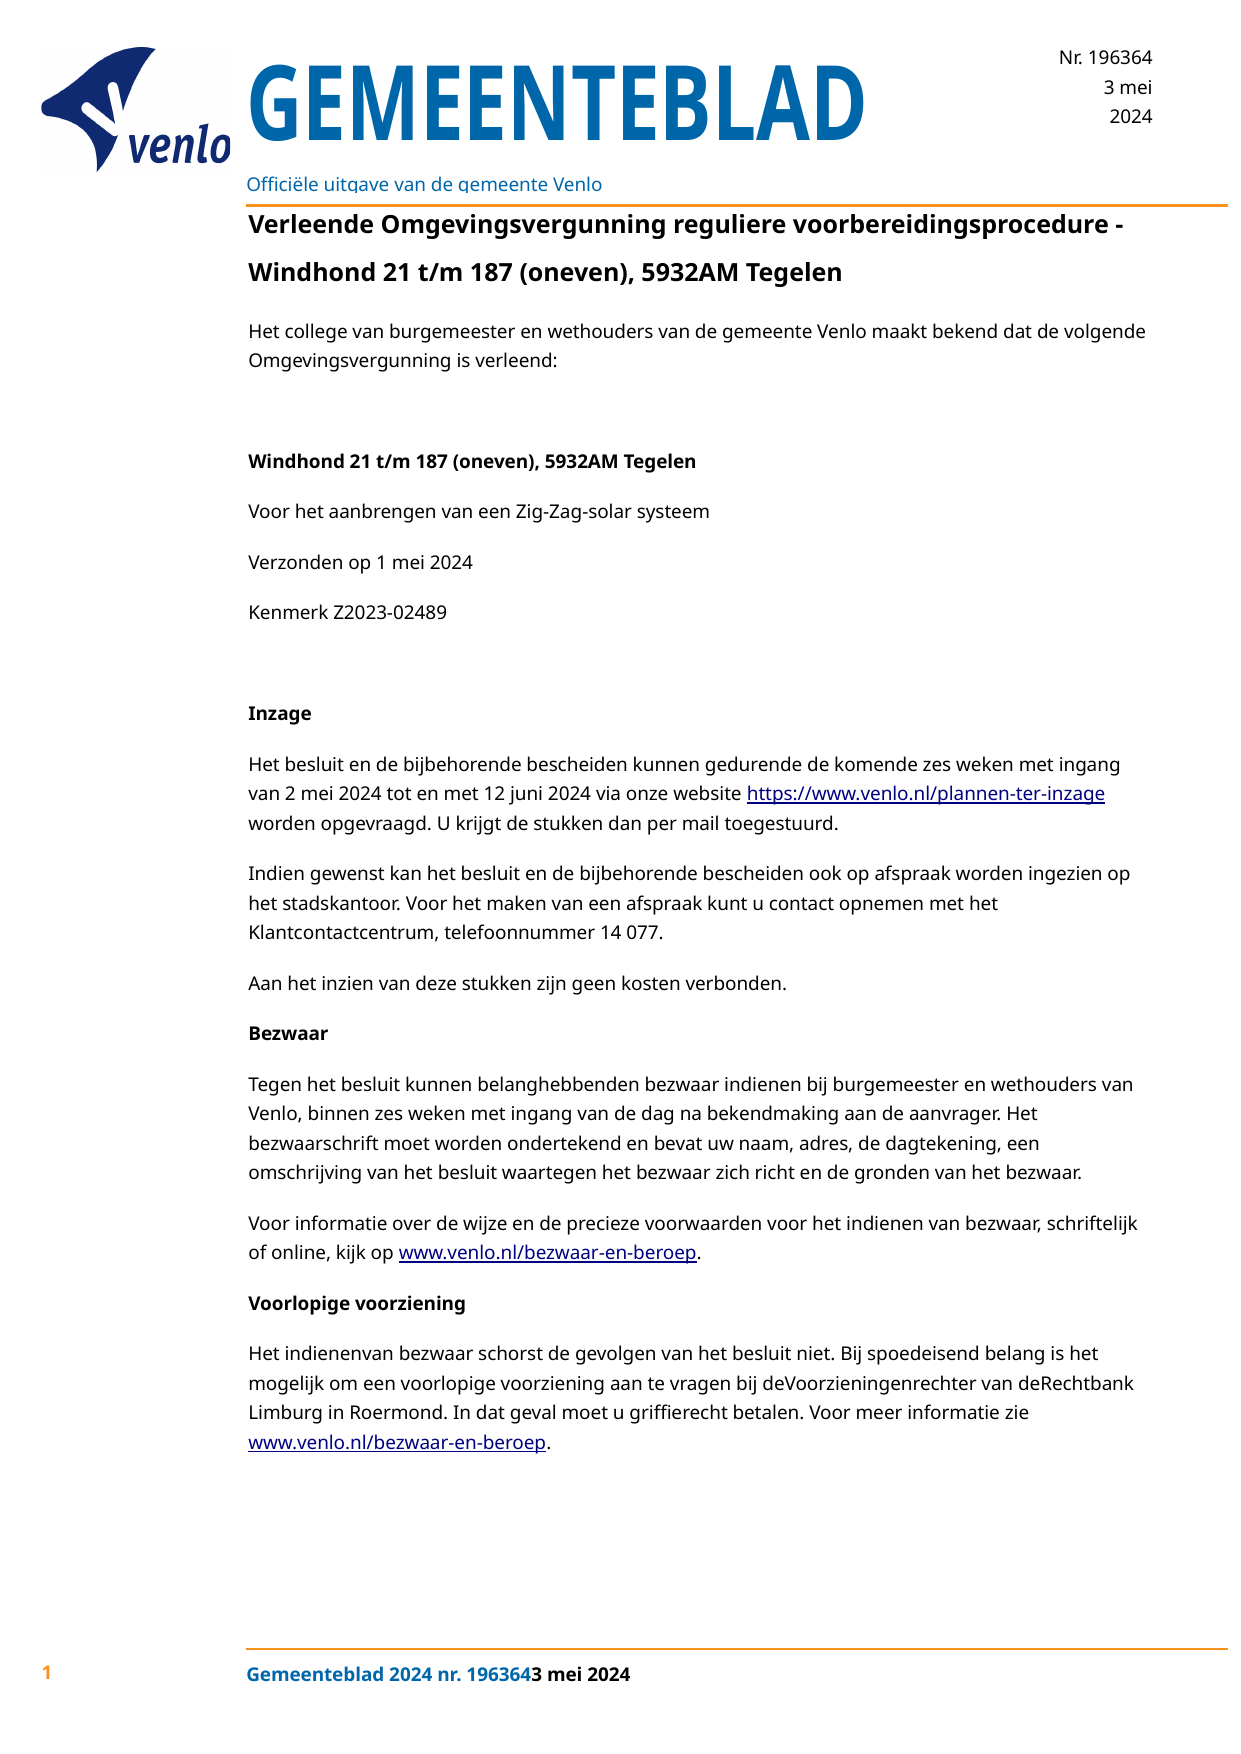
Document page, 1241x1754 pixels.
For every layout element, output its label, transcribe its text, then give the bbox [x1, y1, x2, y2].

picture [41, 47, 231, 172]
text Bezwaar [248, 1020, 1152, 1046]
text Kenmerk Z2023-02489 [248, 599, 1152, 625]
text Voorlopige voorziening [248, 1290, 1152, 1316]
text Voor het aanbrengen van een Zig-Zag-solar systeem [248, 499, 1152, 524]
text Verzonden op 1 mei 2024 [248, 549, 1152, 575]
text Het besluit en de bijbehorende bescheiden kunnen gedurende de komende zes weken met ingang van 2 mei 2024 tot en met 12 juni 2024 via onze website https://www.venlo.nl/plannen-ter-inzage worden opgevraagd. U krijgt de stukken dan per mail toegestuurd. [248, 751, 1152, 836]
text Windhond 21 t/m 187 (oneven), 5932AM Tegelen [248, 448, 1152, 474]
text Inzage [248, 700, 1152, 726]
text Het college van burgemeester en wethouders van de gemeente Venlo maakt bekend dat de volgende Omgevingsvergunning is verleend: [248, 318, 1152, 373]
text Indien gewenst kan het besluit en de bijbehorende bescheiden ook op afspraak worden ingezien op het stadskantoor. Voor het maken van een afspraak kunt u contact opnemen met het Klantcontactcentrum, telefoonnummer 14 077. [248, 860, 1152, 945]
text Voor informatie over de wijze en de precieze voorwaarden voor het indienen van bezwaar, schriftelijk of online, kijk op www.venlo.nl/bezwaar-en-beroep. [248, 1210, 1152, 1265]
text Aan het inzien van deze stukken zijn geen kosten verbonden. [248, 970, 1152, 996]
text Verleende Omgevingsvergunning reguliere voorbereidingsprocedure - Windhond 21 t/m 187 (oneven), 5932AM Tegelen [248, 207, 1152, 288]
text Het indienenvan bezwaar schorst de gevolgen van het besluit niet. Bij spoedeisend belang is het mogelijk om een voorlopige voorziening aan te vragen bij deVoorzieningenrechter van deRechtbank Limburg in Roermond. In dat geval moet u griffierecht betalen. Voor meer informatie zie www.venlo.nl/bezwaar-en-beroep. [248, 1340, 1152, 1455]
text Tegen het besluit kunnen belanghebbenden bezwaar indienen bij burgemeester en wethouders van Venlo, binnen zes weken met ingang van de dag na bekendmaking aan de aanvrager. Het bezwaarschrift moet worden ondertekend en bevat uw naam, adres, de dagtekening, een omschrijving van het besluit waartegen het bezwaar zich richt en de gronden van het bezwaar. [248, 1071, 1152, 1185]
